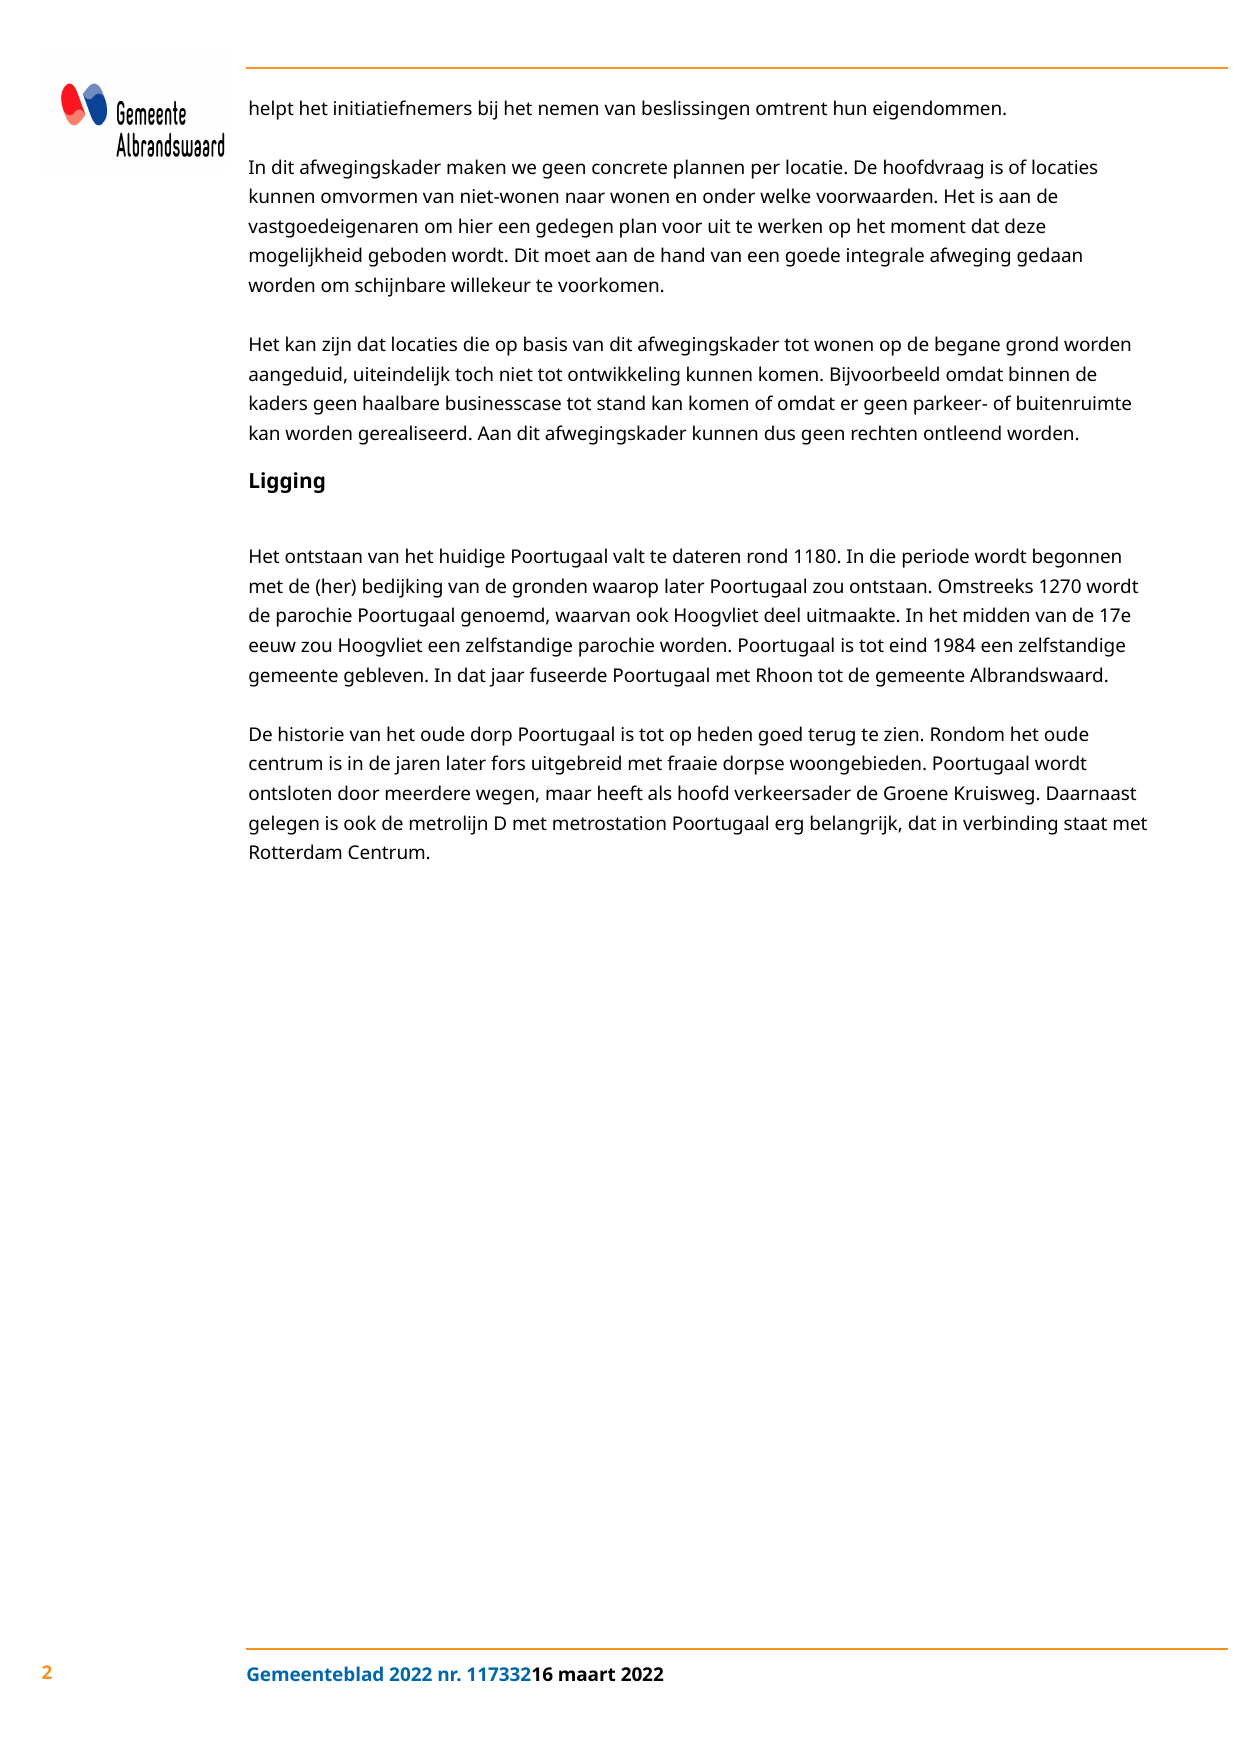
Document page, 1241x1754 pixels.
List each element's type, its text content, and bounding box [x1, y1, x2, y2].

text De historie van het oude dorp Poortugaal is tot op heden goed terug te zien. Rondom het oude centrum is in de jaren later fors uitgebreid met fraaie dorpse woongebieden. Poortugaal wordt ontsloten door meerdere wegen, maar heeft als hoofd verkeersader de Groene Kruisweg. Daarnaast gelegen is ook de metrolijn D met metrostation Poortugaal erg belangrijk, dat in verbinding staat met Rotterdam Centrum. [248, 721, 1152, 865]
text Het kan zijn dat locaties die op basis van dit afwegingskader tot wonen op de begane grond worden aangeduid, uiteindelijk toch niet tot ontwikkeling kunnen komen. Bijvoorbeeld omdat binnen de kaders geen haalbare businesscase tot stand kan komen of omdat er geen parkeer- of buitenruimte kan worden gerealiseerd. Aan dit afwegingskader kunnen dus geen rechten ontleend worden. [248, 331, 1152, 446]
text Ligging [248, 466, 1152, 494]
text helpt het initiatiefnemers bij het nemen van beslissingen omtrent hun eigendommen. [248, 95, 1152, 121]
text Het ontstaan van het huidige Poortugaal valt te dateren rond 1180. In die periode wordt begonnen met de (her) bedijking van de gronden waarop later Poortugaal zou ontstaan. Omstreeks 1270 wordt de parochie Poortugaal genoemd, waarvan ook Hoogvliet deel uitmaakte. In het midden van de 17e eeuw zou Hoogvliet een zelfstandige parochie worden. Poortugaal is tot eind 1984 een zelfstandige gemeente gebleven. In dat jaar fuseerde Poortugaal met Rhoon tot de gemeente Albrandswaard. [248, 543, 1152, 688]
picture [41, 47, 231, 172]
text In dit afwegingskader maken we geen concrete plannen per locatie. De hoofdvraag is of locaties kunnen omvormen van niet-wonen naar wonen en onder welke voorwaarden. Het is aan de vastgoedeigenaren om hier een gedegen plan voor uit te werken op het moment dat deze mogelijkheid geboden wordt. Dit moet aan de hand van een goede integrale afweging gedaan worden om schijnbare willekeur te voorkomen. [248, 154, 1152, 298]
